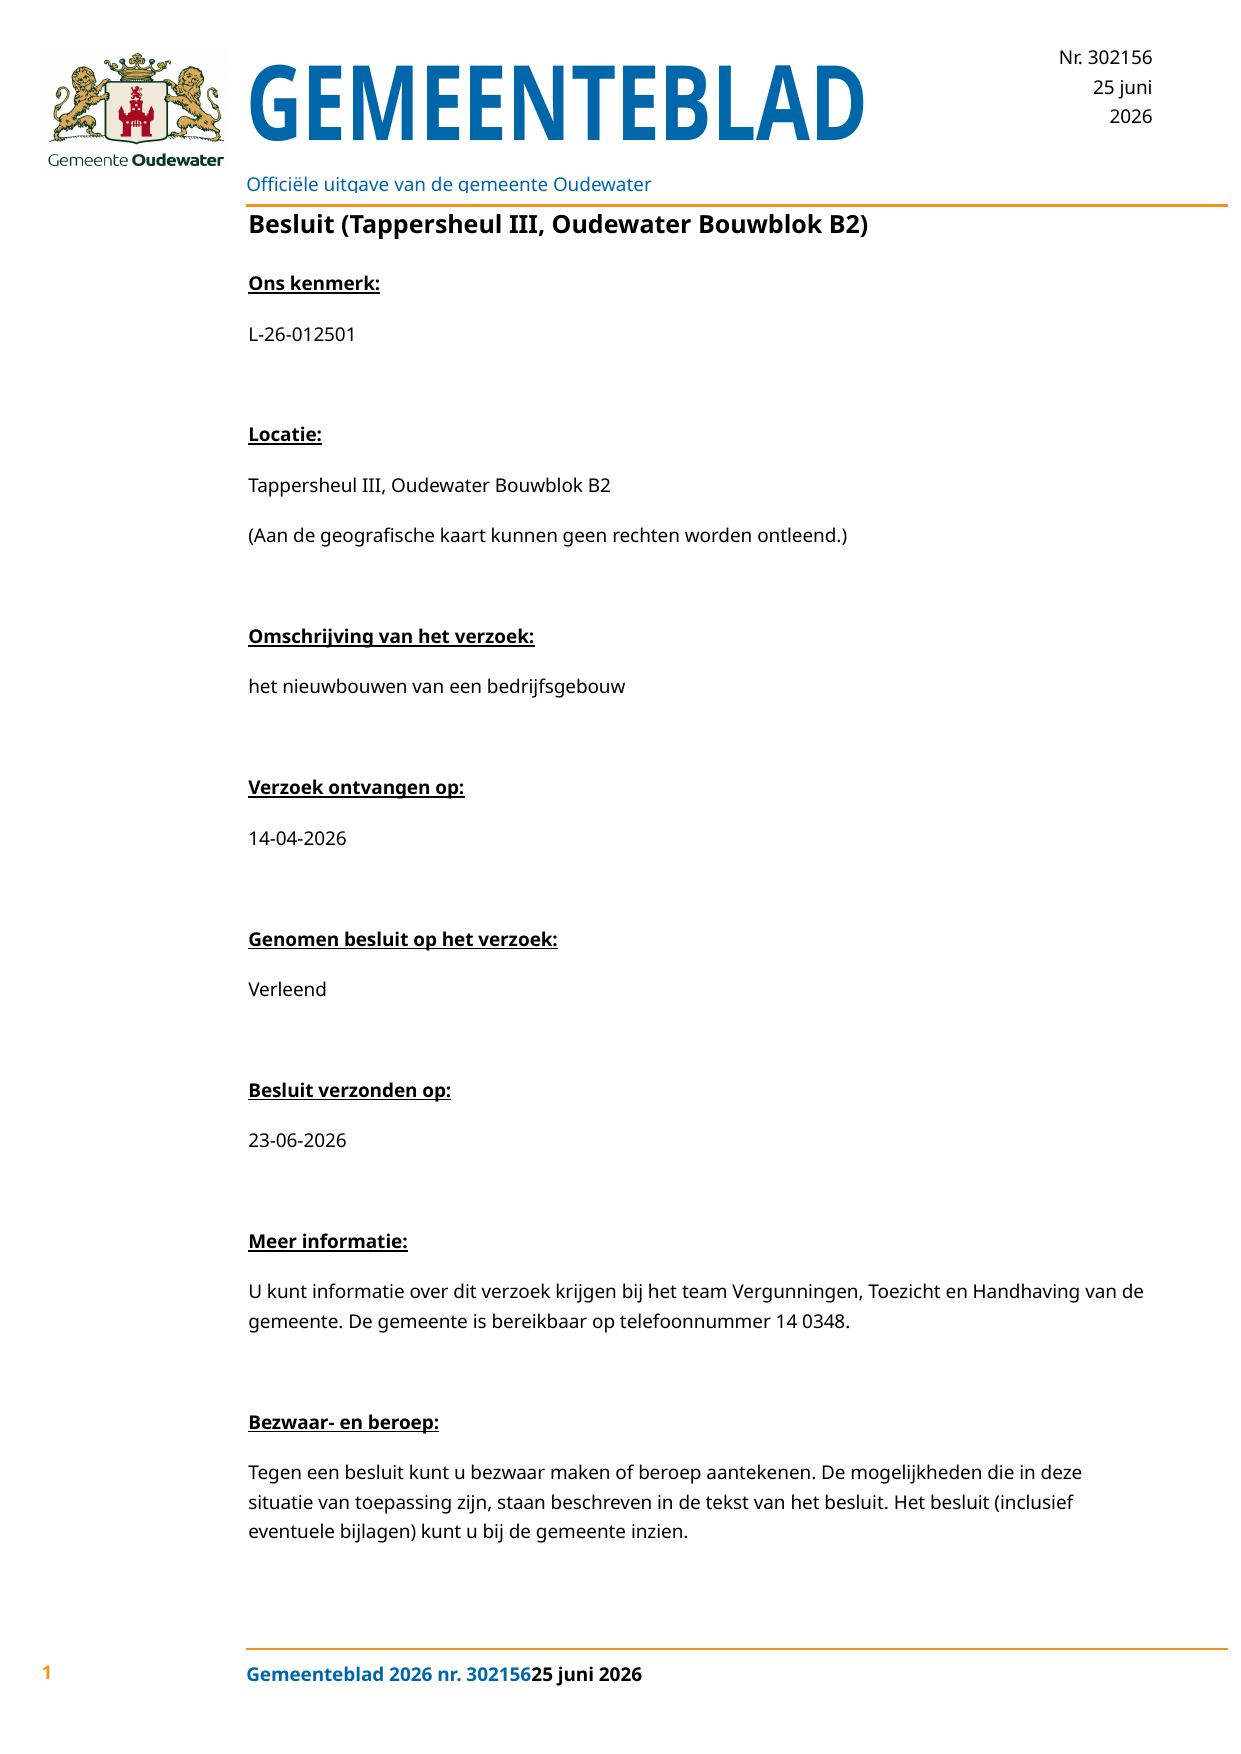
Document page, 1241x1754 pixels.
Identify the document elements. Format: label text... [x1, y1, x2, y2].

picture [41, 47, 231, 172]
text Verleend [248, 976, 1152, 1002]
text Besluit verzonden op: [248, 1077, 1152, 1103]
text Verzoek ontvangen op: [248, 774, 1152, 800]
text (Aan de geografische kaart kunnen geen rechten worden ontleend.) [248, 522, 1152, 548]
text Tegen een besluit kunt u bezwaar maken of beroep aantekenen. De mogelijkheden die in deze situatie van toepassing zijn, staan beschreven in de tekst van het besluit. Het besluit (inclusief eventuele bijlagen) kunt u bij de gemeente inzien. [248, 1459, 1152, 1544]
text L-26-012501 [248, 321, 1152, 346]
text Ons kenmerk: [248, 270, 1152, 296]
text Locatie: [248, 422, 1152, 447]
text 14-04-2026 [248, 825, 1152, 851]
text Besluit (Tappersheul III, Oudewater Bouwblok B2) [248, 207, 1152, 241]
text Omschrijving van het verzoek: [248, 623, 1152, 649]
text Genomen besluit op het verzoek: [248, 926, 1152, 951]
text het nieuwbouwen van een bedrijfsgebouw [248, 674, 1152, 699]
text 23-06-2026 [248, 1127, 1152, 1153]
text U kunt informatie over dit verzoek krijgen bij het team Vergunningen, Toezicht en Handhaving van de gemeente. De gemeente is bereikbaar op telefoonnummer 14 0348. [248, 1279, 1152, 1334]
text Tappersheul III, Oudewater Bouwblok B2 [248, 472, 1152, 498]
text Meer informatie: [248, 1228, 1152, 1254]
text Bezwaar- en beroep: [248, 1409, 1152, 1435]
